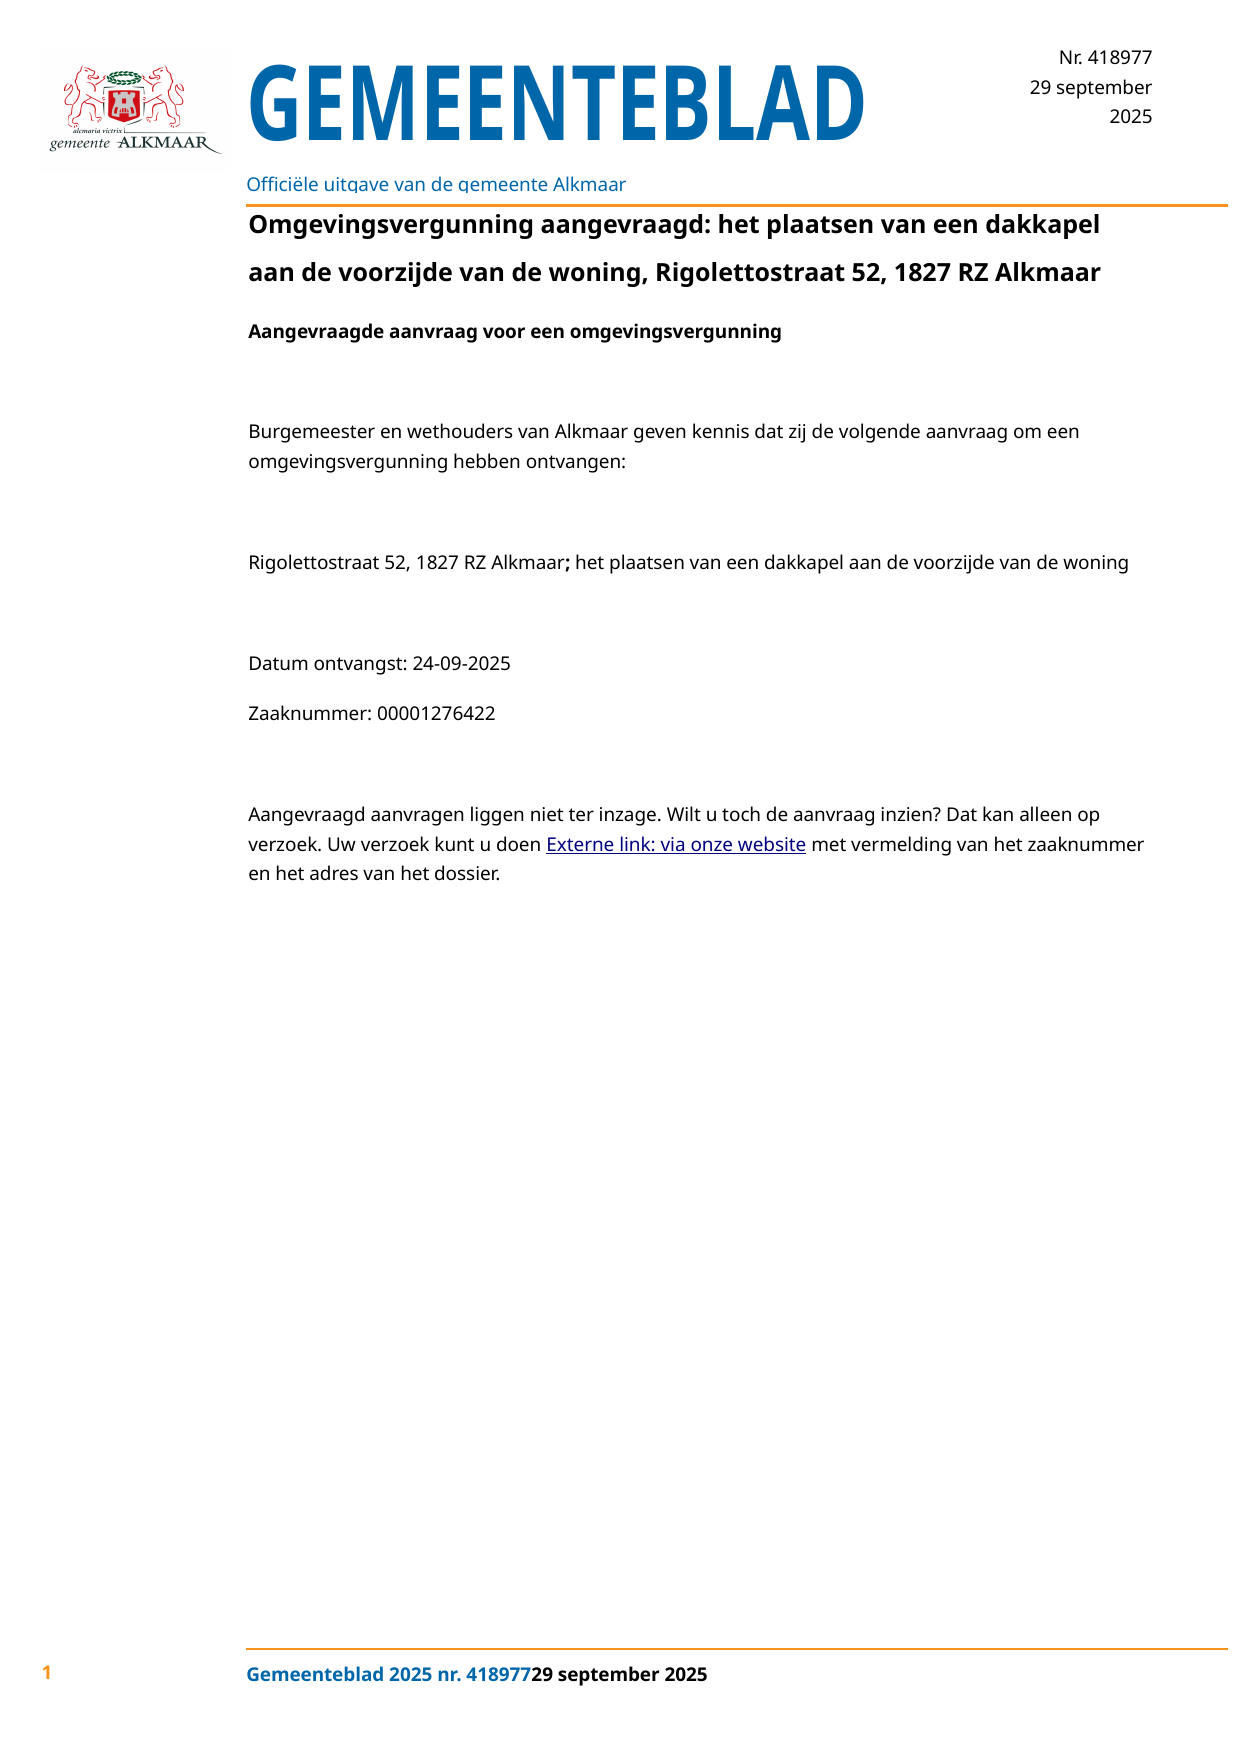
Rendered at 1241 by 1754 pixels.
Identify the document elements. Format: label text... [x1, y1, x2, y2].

picture [41, 47, 231, 172]
text Rigolettostraat 52, 1827 RZ Alkmaar; het plaatsen van een dakkapel aan de voorzijde van de woning [248, 549, 1152, 575]
text Omgevingsvergunning aangevraagd: het plaatsen van een dakkapel aan de voorzijde van de woning, Rigolettostraat 52, 1827 RZ Alkmaar [248, 207, 1152, 288]
text Aangevraagd aanvragen liggen niet ter inzage. Wilt u toch de aanvraag inzien? Dat kan alleen op verzoek. Uw verzoek kunt u doen Externe link: via onze website met vermelding van het zaaknummer en het adres van het dossier. [248, 801, 1152, 886]
text Zaaknummer: 00001276422 [248, 700, 1152, 726]
text Burgemeester en wethouders van Alkmaar geven kennis dat zij de volgende aanvraag om een omgevingsvergunning hebben ontvangen: [248, 419, 1152, 474]
text Aangevraagde aanvraag voor een omgevingsvergunning [248, 318, 1152, 344]
text Datum ontvangst: 24-09-2025 [248, 650, 1152, 676]
